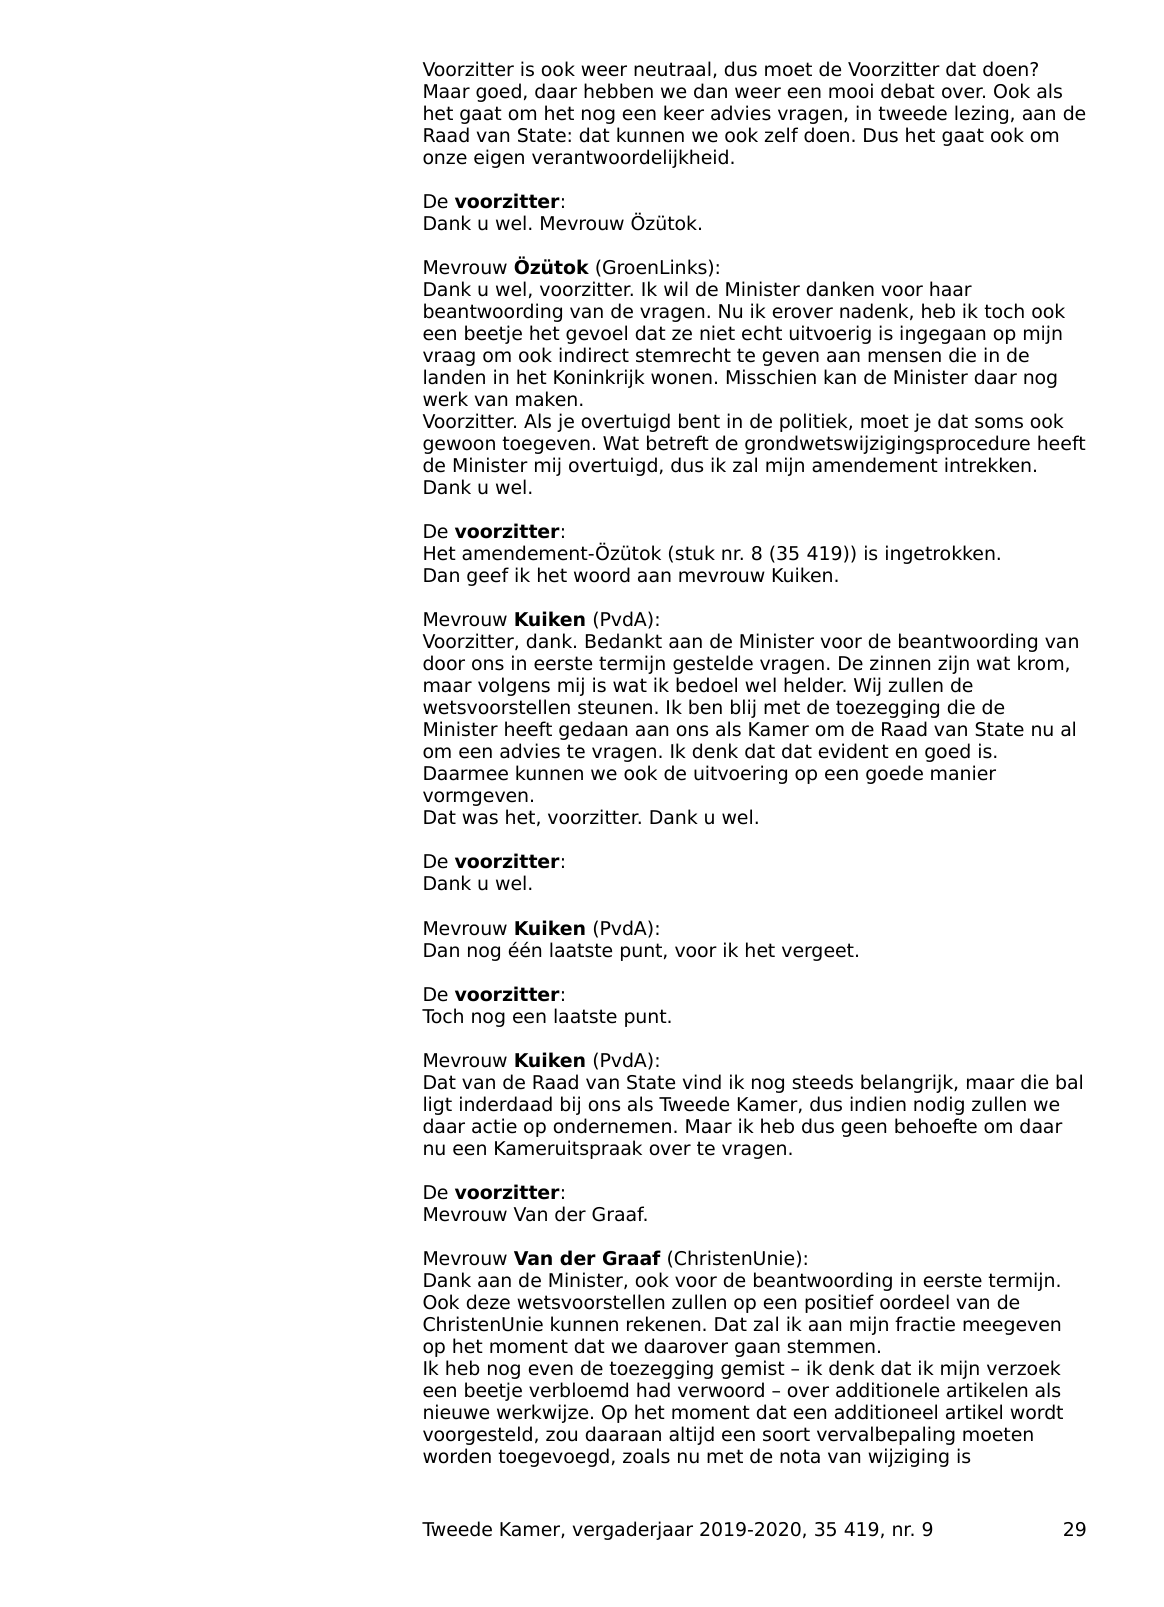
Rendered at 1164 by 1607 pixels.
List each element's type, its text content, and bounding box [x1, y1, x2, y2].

text Mevrouw Van der Graaf. [422, 1204, 1087, 1226]
text Dan nog één laatste punt, voor ik het vergeet. [422, 939, 1087, 961]
text Ik heb nog even de toezegging gemist – ik denk dat ik mijn verzoek een beetje verbloemd had verwoord – over additionele artikelen als nieuwe werkwijze. Op het moment dat een additioneel artikel wordt voorgesteld, zou daaraan altijd een soort vervalbepaling moeten worden toegevoegd, zoals nu met de nota van wijziging is [422, 1358, 1087, 1468]
text Mevrouw Van der Graaf (ChristenUnie): [422, 1248, 1087, 1270]
text Toch nog een laatste punt. [422, 1006, 1087, 1028]
text Het amendement-Özütok (stuk nr. 8 (35 419)) is ingetrokken. [422, 543, 1087, 565]
text De voorzitter: [422, 1182, 1087, 1204]
text Voorzitter. Als je overtuigd bent in de politiek, moet je dat soms ook gewoon toegeven. Wat betreft de grondwetswijzigingsprocedure heeft de Minister mij overtuigd, dus ik zal mijn amendement intrekken. [422, 411, 1087, 477]
text Dan geef ik het woord aan mevrouw Kuiken. [422, 565, 1087, 587]
text Dank aan de Minister, ook voor de beantwoording in eerste termijn. Ook deze wetsvoorstellen zullen op een positief oordeel van de ChristenUnie kunnen rekenen. Dat zal ik aan mijn fractie meegeven op het moment dat we daarover gaan stemmen. [422, 1270, 1087, 1358]
text De voorzitter: [422, 984, 1087, 1006]
text Dank u wel. [422, 873, 1087, 895]
text De voorzitter: [422, 851, 1087, 873]
text Mevrouw Kuiken (PvdA): [422, 609, 1087, 631]
text Mevrouw Kuiken (PvdA): [422, 917, 1087, 939]
text Dank u wel, voorzitter. Ik wil de Minister danken voor haar beantwoording van de vragen. Nu ik erover nadenk, heb ik toch ook een beetje het gevoel dat ze niet echt uitvoerig is ingegaan op mijn vraag om ook indirect stemrecht te geven aan mensen die in de landen in het Koninkrijk wonen. Misschien kan de Minister daar nog werk van maken. [422, 279, 1087, 411]
text Voorzitter, dank. Bedankt aan de Minister voor de beantwoording van door ons in eerste termijn gestelde vragen. De zinnen zijn wat krom, maar volgens mij is wat ik bedoel wel helder. Wij zullen de wetsvoorstellen steunen. Ik ben blij met de toezegging die de Minister heeft gedaan aan ons als Kamer om de Raad van State nu al om een advies te vragen. Ik denk dat dat evident en goed is. Daarmee kunnen we ook de uitvoering op een goede manier vormgeven. [422, 631, 1087, 807]
text Mevrouw Özütok (GroenLinks): [422, 257, 1087, 279]
text Dat was het, voorzitter. Dank u wel. [422, 807, 1087, 829]
text Dank u wel. Mevrouw Özütok. [422, 213, 1087, 235]
text De voorzitter: [422, 521, 1087, 543]
text De voorzitter: [422, 191, 1087, 213]
text Voorzitter is ook weer neutraal, dus moet de Voorzitter dat doen? Maar goed, daar hebben we dan weer een mooi debat over. Ook als het gaat om het nog een keer advies vragen, in tweede lezing, aan de Raad van State: dat kunnen we ook zelf doen. Dus het gaat ook om onze eigen verantwoordelijkheid. [422, 59, 1087, 169]
text Mevrouw Kuiken (PvdA): [422, 1050, 1087, 1072]
text Dank u wel. [422, 477, 1087, 499]
text Dat van de Raad van State vind ik nog steeds belangrijk, maar die bal ligt inderdaad bij ons als Tweede Kamer, dus indien nodig zullen we daar actie op ondernemen. Maar ik heb dus geen behoefte om daar nu een Kameruitspraak over te vragen. [422, 1072, 1087, 1160]
